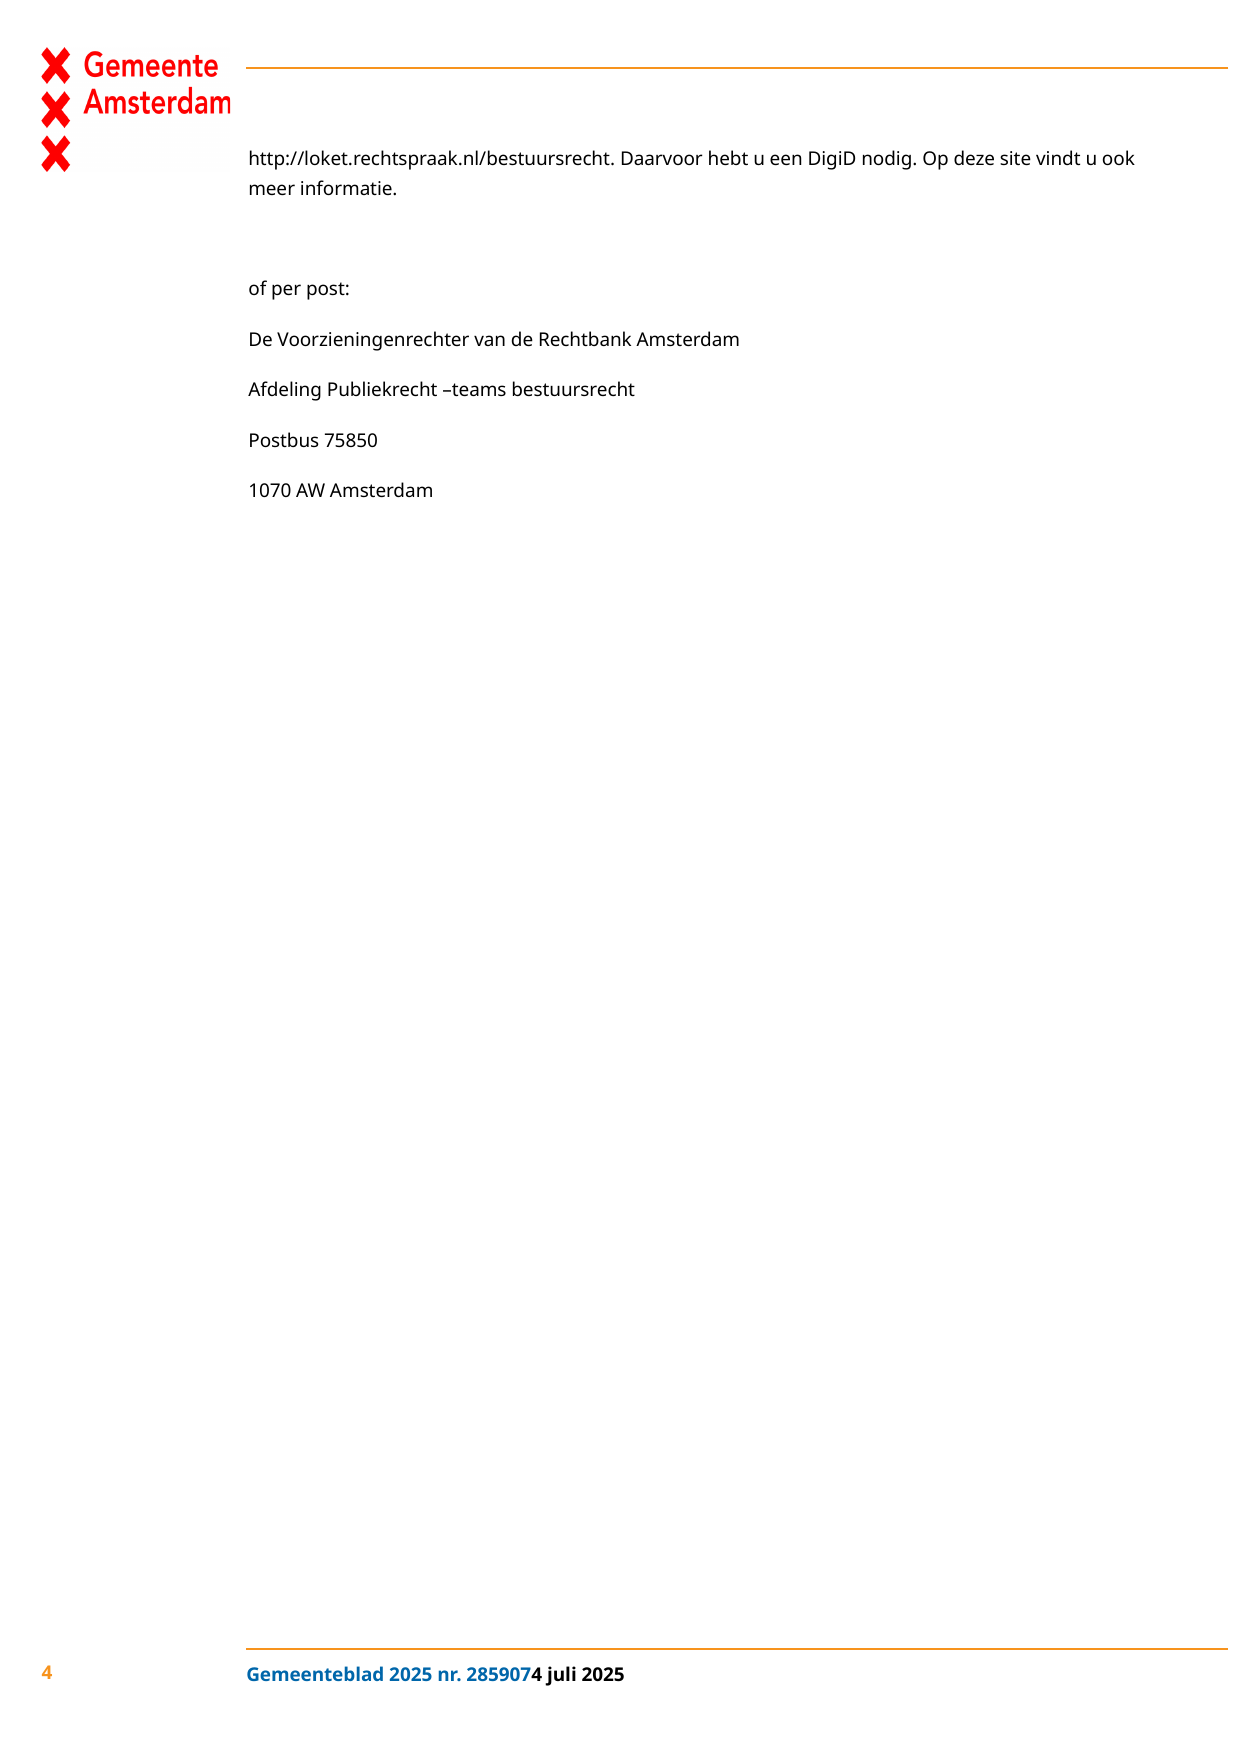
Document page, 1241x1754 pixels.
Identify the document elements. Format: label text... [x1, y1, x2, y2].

picture [41, 47, 231, 172]
text De Voorzieningenrechter van de Rechtbank Amsterdam [248, 326, 1152, 352]
text 1070 AW Amsterdam [248, 477, 1152, 503]
text http://loket.rechtspraak.nl/bestuursrecht. Daarvoor hebt u een DigiD nodig. Op deze site vindt u ook meer informatie. [248, 145, 1152, 201]
text of per post: [248, 276, 1152, 301]
text Afdeling Publiekrecht –teams bestuursrecht [248, 376, 1152, 402]
text Postbus 75850 [248, 427, 1152, 453]
